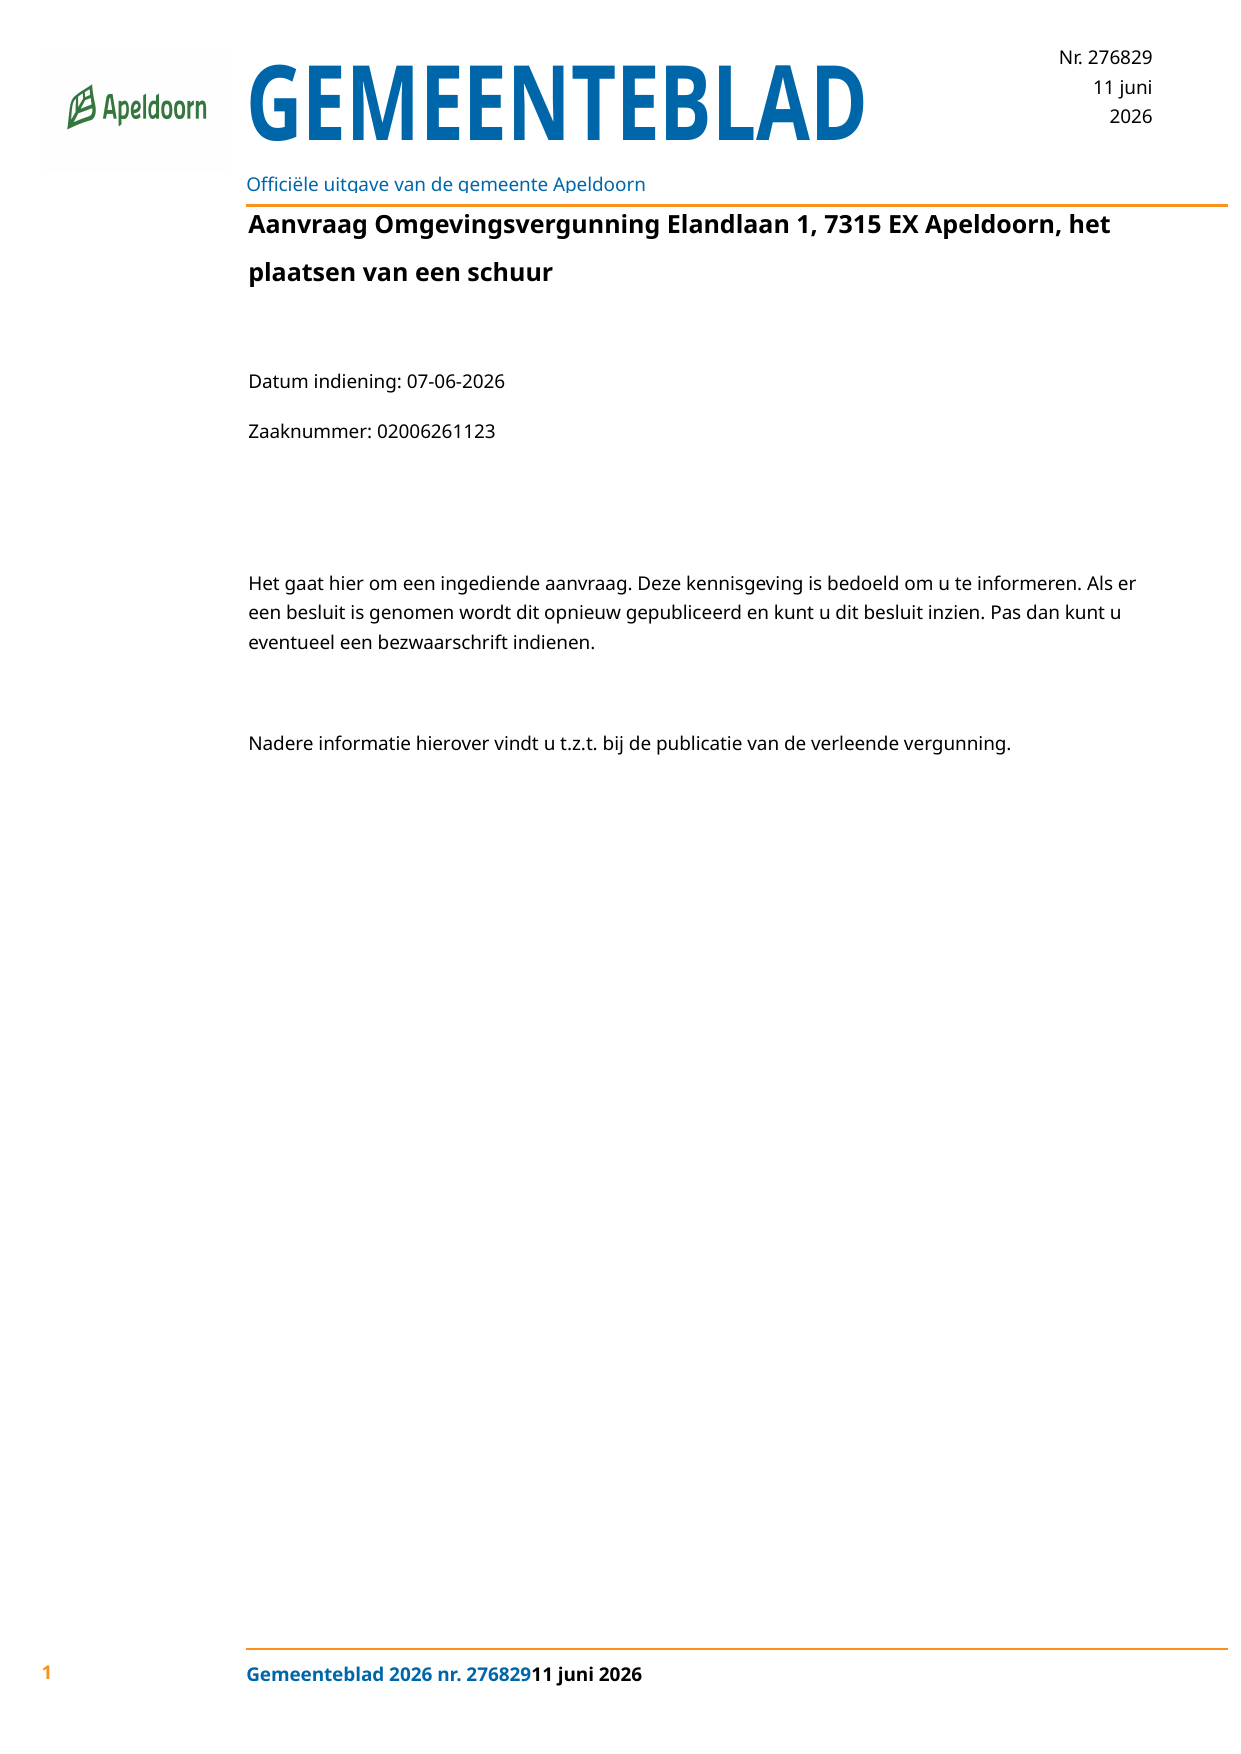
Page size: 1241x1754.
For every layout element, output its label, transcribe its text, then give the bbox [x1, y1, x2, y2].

text Datum indiening: 07-06-2026 [248, 368, 1152, 394]
text Nadere informatie hierover vindt u t.z.t. bij de publicatie van de verleende vergunning. [248, 730, 1152, 756]
picture [41, 47, 231, 172]
text Zaaknummer: 02006261123 [248, 419, 1152, 444]
text Aanvraag Omgevingsvergunning Elandlaan 1, 7315 EX Apeldoorn, het plaatsen van een schuur [248, 207, 1152, 288]
text Het gaat hier om een ingediende aanvraag. Deze kennisgeving is bedoeld om u te informeren. Als er een besluit is genomen wordt dit opnieuw gepubliceerd en kunt u dit besluit inzien. Pas dan kunt u eventueel een bezwaarschrift indienen. [248, 570, 1152, 655]
